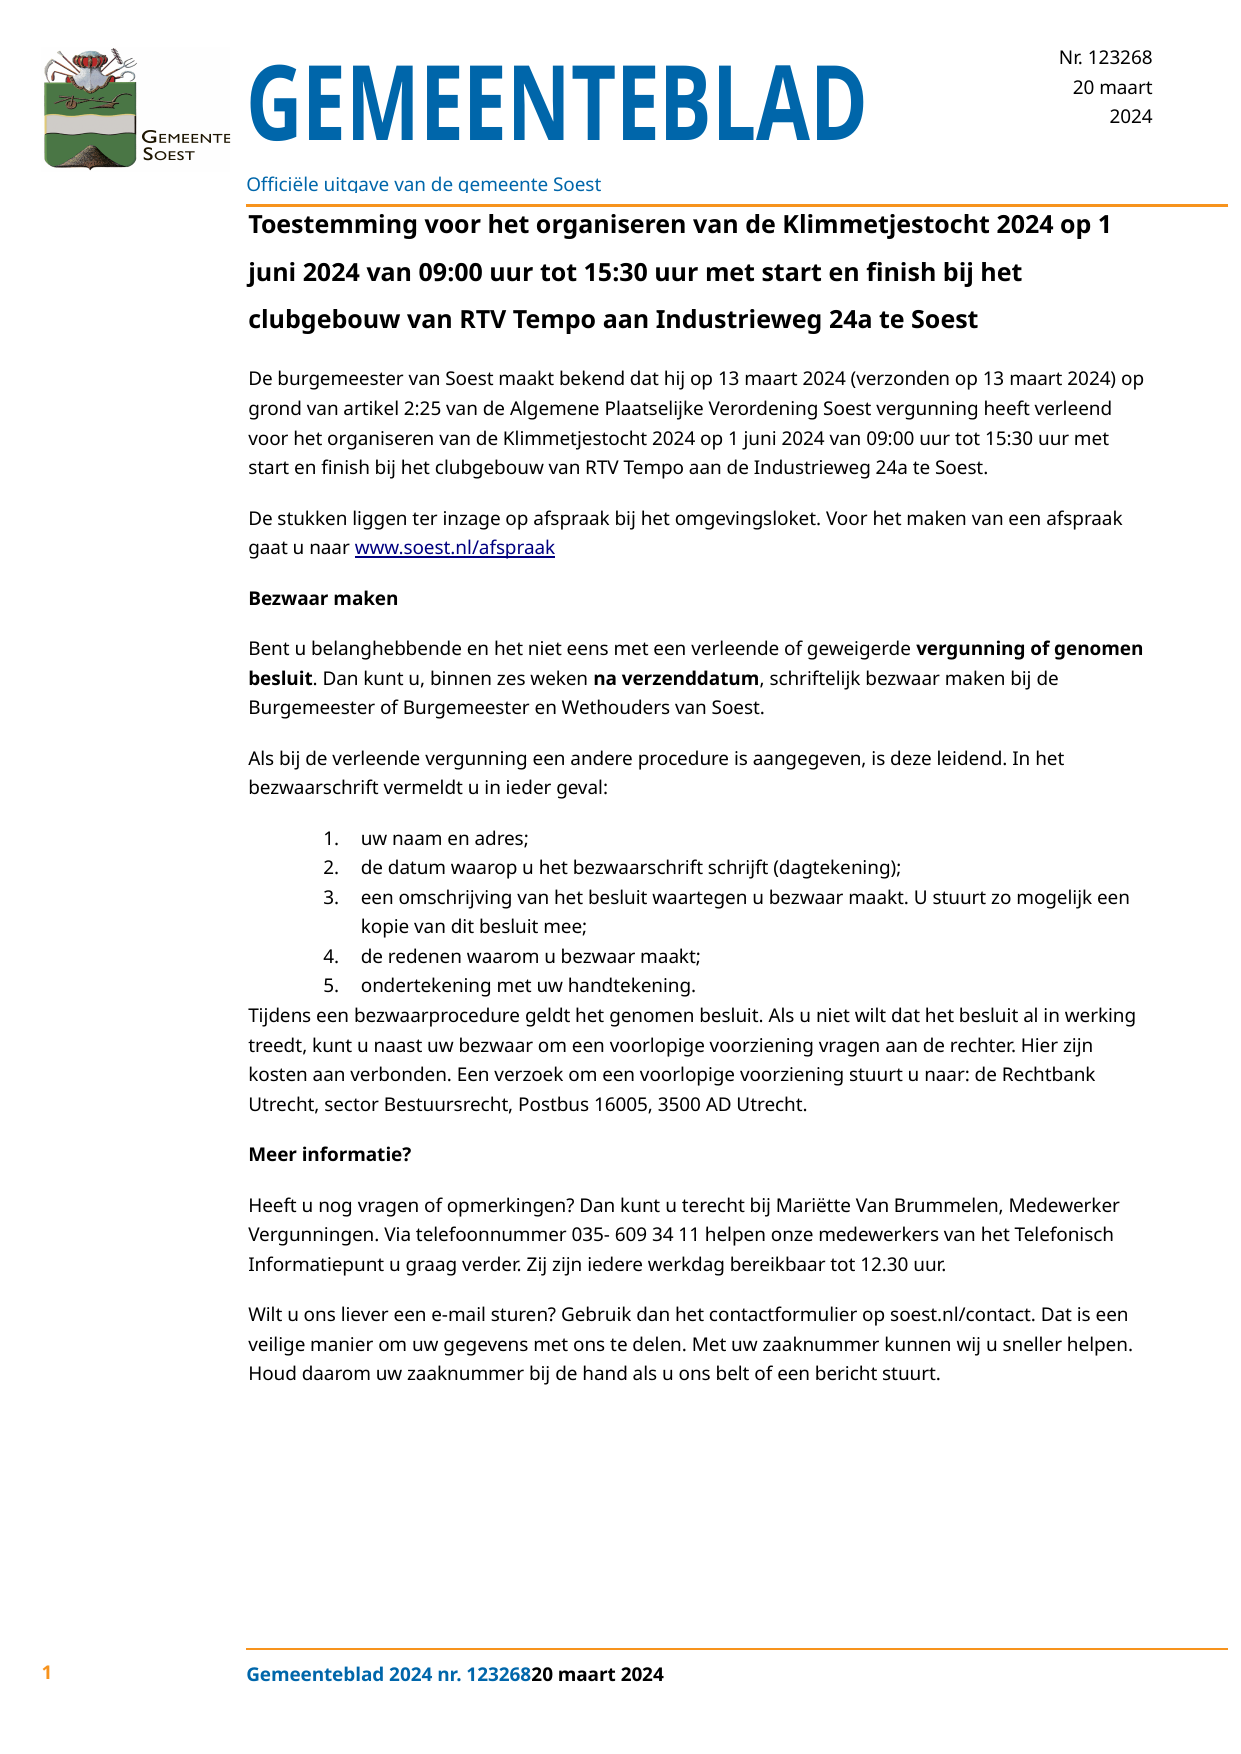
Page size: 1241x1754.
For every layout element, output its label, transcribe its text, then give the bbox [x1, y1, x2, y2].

list ondertekening met uw handtekening. [323, 973, 1152, 998]
list de datum waarop u het bezwaarschrift schrijft (dagtekening); [323, 854, 1152, 880]
text De stukken liggen ter inzage op afspraak bij het omgevingsloket. Voor het maken van een afspraak gaat u naar www.soest.nl/afspraak [248, 505, 1152, 560]
text Bent u belanghebbende en het niet eens met een verleende of geweigerde vergunning of genomen besluit. Dan kunt u, binnen zes weken na verzenddatum, schriftelijk bezwaar maken bij de Burgemeester of Burgemeester en Wethouders van Soest. [248, 635, 1152, 720]
text Heeft u nog vragen of opmerkingen? Dan kunt u terecht bij Mariëtte Van Brummelen, Medewerker Vergunningen. Via telefoonnummer 035- 609 34 11 helpen onze medewerkers van het Telefonisch Informatiepunt u graag verder. Zij zijn iedere werkdag bereikbaar tot 12.30 uur. [248, 1192, 1152, 1277]
text Meer informatie? [248, 1141, 1152, 1167]
text Toestemming voor het organiseren van de Klimmetjestocht 2024 op 1 juni 2024 van 09:00 uur tot 15:30 uur met start en finish bij het clubgebouw van RTV Tempo aan Industrieweg 24a te Soest [248, 207, 1152, 336]
text Tijdens een bezwaarprocedure geldt het genomen besluit. Als u niet wilt dat het besluit al in werking treedt, kunt u naast uw bezwaar om een voorlopige voorziening vragen aan de rechter. Hier zijn kosten aan verbonden. Een verzoek om een voorlopige voorziening stuurt u naar: de Rechtbank Utrecht, sector Bestuursrecht, Postbus 16005, 3500 AD Utrecht. [248, 1002, 1152, 1117]
text Wilt u ons liever een e-mail sturen? Gebruik dan het contactformulier op soest.nl/contact. Dat is een veilige manier om uw gegevens met ons te delen. Met uw zaaknummer kunnen wij u sneller helpen. Houd daarom uw zaaknummer bij de hand als u ons belt of een bericht stuurt. [248, 1301, 1152, 1386]
text De burgemeester van Soest maakt bekend dat hij op 13 maart 2024 (verzonden op 13 maart 2024) op grond van artikel 2:25 van de Algemene Plaatselijke Verordening Soest vergunning heeft verleend voor het organiseren van de Klimmetjestocht 2024 op 1 juni 2024 van 09:00 uur tot 15:30 uur met start en finish bij het clubgebouw van RTV Tempo aan de Industrieweg 24a te Soest. [248, 366, 1152, 480]
list een omschrijving van het besluit waartegen u bezwaar maakt. U stuurt zo mogelijk een kopie van dit besluit mee; [323, 884, 1152, 939]
picture [41, 47, 231, 172]
text Bezwaar maken [248, 585, 1152, 610]
text Als bij de verleende vergunning een andere procedure is aangegeven, is deze leidend. In het bezwaarschrift vermeldt u in ieder geval: [248, 745, 1152, 800]
list uw naam en adres; [323, 825, 1152, 850]
list de redenen waarom u bezwaar maakt; [323, 943, 1152, 969]
